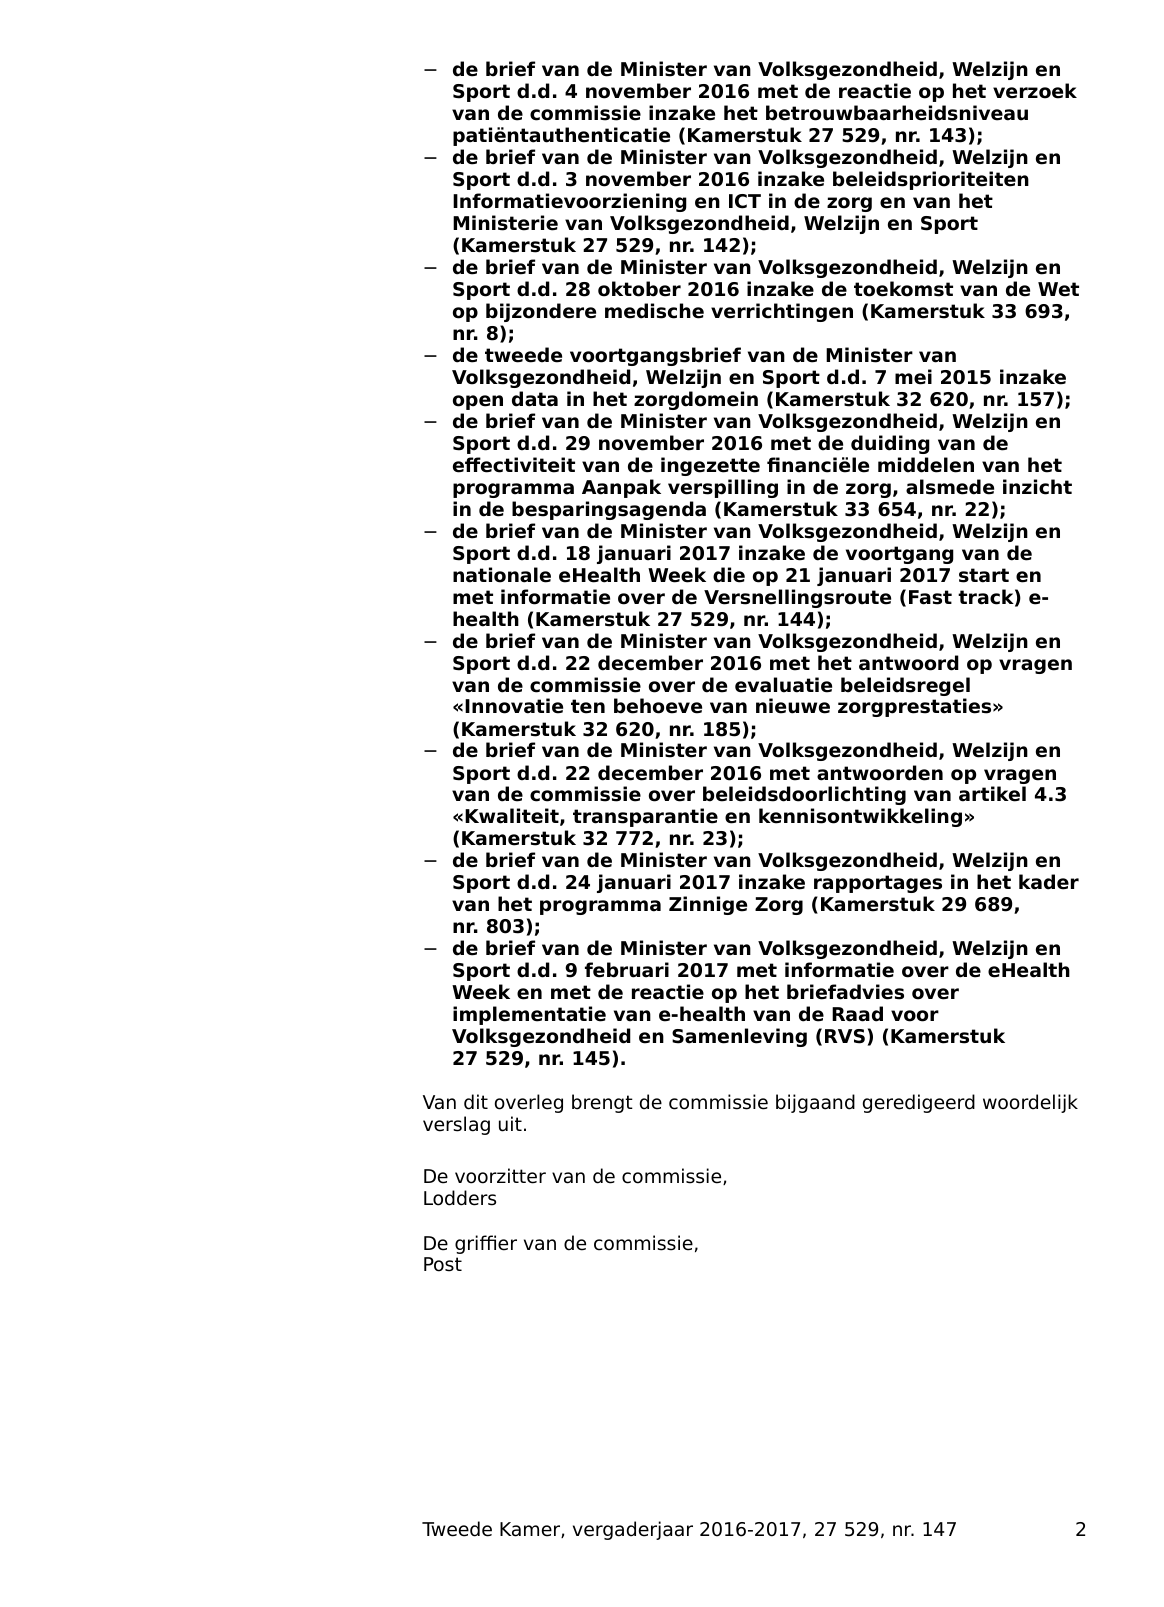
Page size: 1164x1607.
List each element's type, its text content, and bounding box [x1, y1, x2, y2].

text − de brief van de Minister van Volksgezondheid, Welzijn en Sport d.d. 22 december 2016 met antwoorden op vragen van de commissie over beleidsdoorlichting van artikel 4.3 «Kwaliteit, transparantie en kennisontwikkeling» (Kamerstuk 32 772, nr. 23); [422, 740, 1087, 850]
text − de brief van de Minister van Volksgezondheid, Welzijn en Sport d.d. 24 januari 2017 inzake rapportages in het kader van het programma Zinnige Zorg (Kamerstuk 29 689, nr. 803); [422, 850, 1087, 938]
text − de brief van de Minister van Volksgezondheid, Welzijn en Sport d.d. 4 november 2016 met de reactie op het verzoek van de commissie inzake het betrouwbaarheidsniveau patiëntauthenticatie (Kamerstuk 27 529, nr. 143); [422, 59, 1087, 147]
text − de brief van de Minister van Volksgezondheid, Welzijn en Sport d.d. 29 november 2016 met de duiding van de effectiviteit van de ingezette financiële middelen van het programma Aanpak verspilling in de zorg, alsmede inzicht in de besparingsagenda (Kamerstuk 33 654, nr. 22); [422, 411, 1087, 521]
text − de tweede voortgangsbrief van de Minister van Volksgezondheid, Welzijn en Sport d.d. 7 mei 2015 inzake open data in het zorgdomein (Kamerstuk 32 620, nr. 157); [422, 345, 1087, 411]
text − de brief van de Minister van Volksgezondheid, Welzijn en Sport d.d. 28 oktober 2016 inzake de toekomst van de Wet op bijzondere medische verrichtingen (Kamerstuk 33 693, nr. 8); [422, 257, 1087, 345]
text De griffier van de commissie, Post [422, 1232, 1087, 1276]
text Van dit overleg brengt de commissie bijgaand geredigeerd woordelijk verslag uit. [422, 1092, 1087, 1136]
text − de brief van de Minister van Volksgezondheid, Welzijn en Sport d.d. 18 januari 2017 inzake de voortgang van de nationale eHealth Week die op 21 januari 2017 start en met informatie over de Versnellingsroute (Fast track) e-health (Kamerstuk 27 529, nr. 144); [422, 521, 1087, 631]
text − de brief van de Minister van Volksgezondheid, Welzijn en Sport d.d. 9 februari 2017 met informatie over de eHealth Week en met de reactie op het briefadvies over implementatie van e-health van de Raad voor Volksgezondheid en Samenleving (RVS) (Kamerstuk 27 529, nr. 145). [422, 938, 1087, 1070]
text De voorzitter van de commissie, Lodders [422, 1166, 1087, 1210]
text − de brief van de Minister van Volksgezondheid, Welzijn en Sport d.d. 3 november 2016 inzake beleidsprioriteiten Informatievoorziening en ICT in de zorg en van het Ministerie van Volksgezondheid, Welzijn en Sport (Kamerstuk 27 529, nr. 142); [422, 147, 1087, 257]
text − de brief van de Minister van Volksgezondheid, Welzijn en Sport d.d. 22 december 2016 met het antwoord op vragen van de commissie over de evaluatie beleidsregel «Innovatie ten behoeve van nieuwe zorgprestaties» (Kamerstuk 32 620, nr. 185); [422, 631, 1087, 740]
